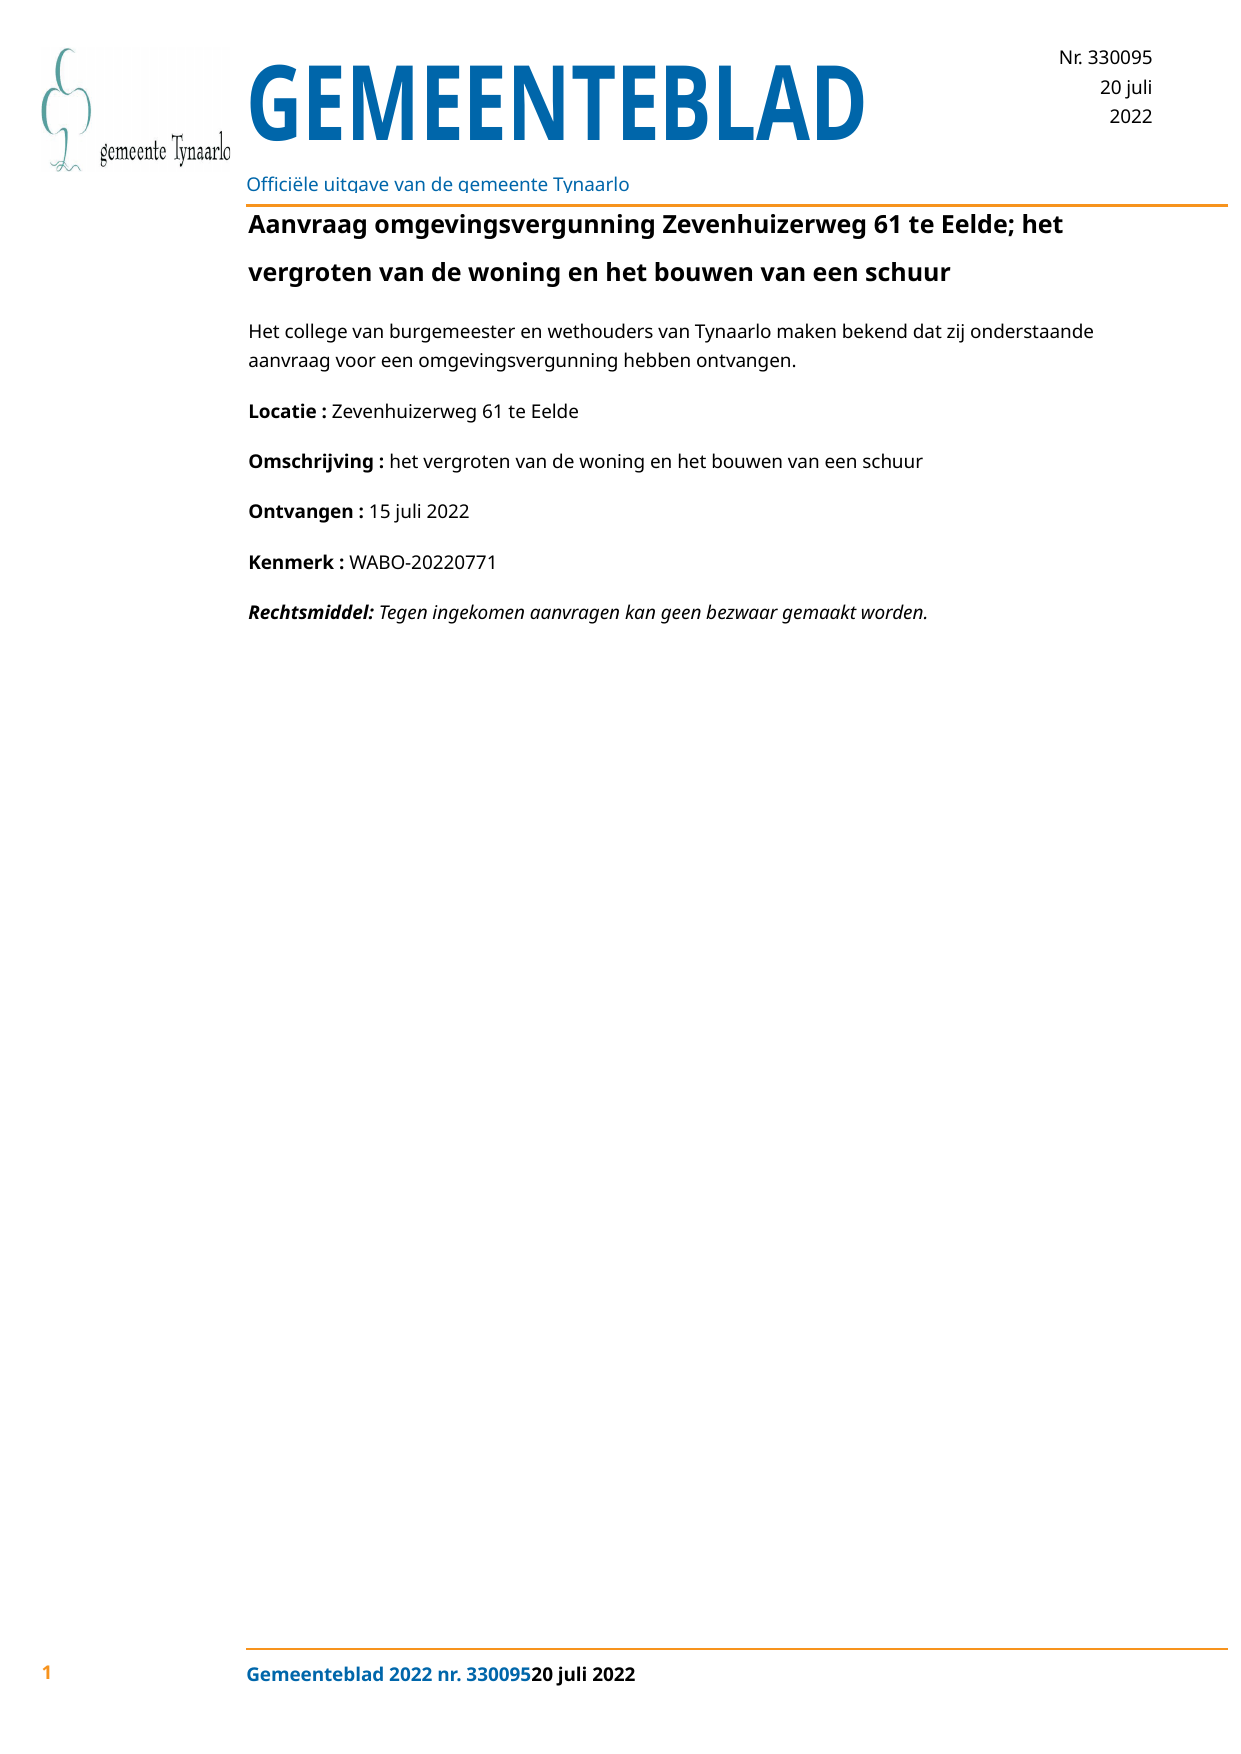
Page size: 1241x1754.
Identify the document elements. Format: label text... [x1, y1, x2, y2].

text Het college van burgemeester en wethouders van Tynaarlo maken bekend dat zij onderstaande aanvraag voor een omgevingsvergunning hebben ontvangen. [248, 318, 1152, 373]
text Kenmerk : WABO-20220771 [248, 549, 1152, 575]
text Locatie : Zevenhuizerweg 61 te Eelde [248, 398, 1152, 424]
text Aanvraag omgevingsvergunning Zevenhuizerweg 61 te Eelde; het vergroten van de woning en het bouwen van een schuur [248, 207, 1152, 288]
picture [41, 47, 231, 172]
text Ontvangen : 15 juli 2022 [248, 499, 1152, 524]
text Rechtsmiddel: Tegen ingekomen aanvragen kan geen bezwaar gemaakt worden. [248, 599, 1152, 625]
text Omschrijving : het vergroten van de woning en het bouwen van een schuur [248, 448, 1152, 474]
